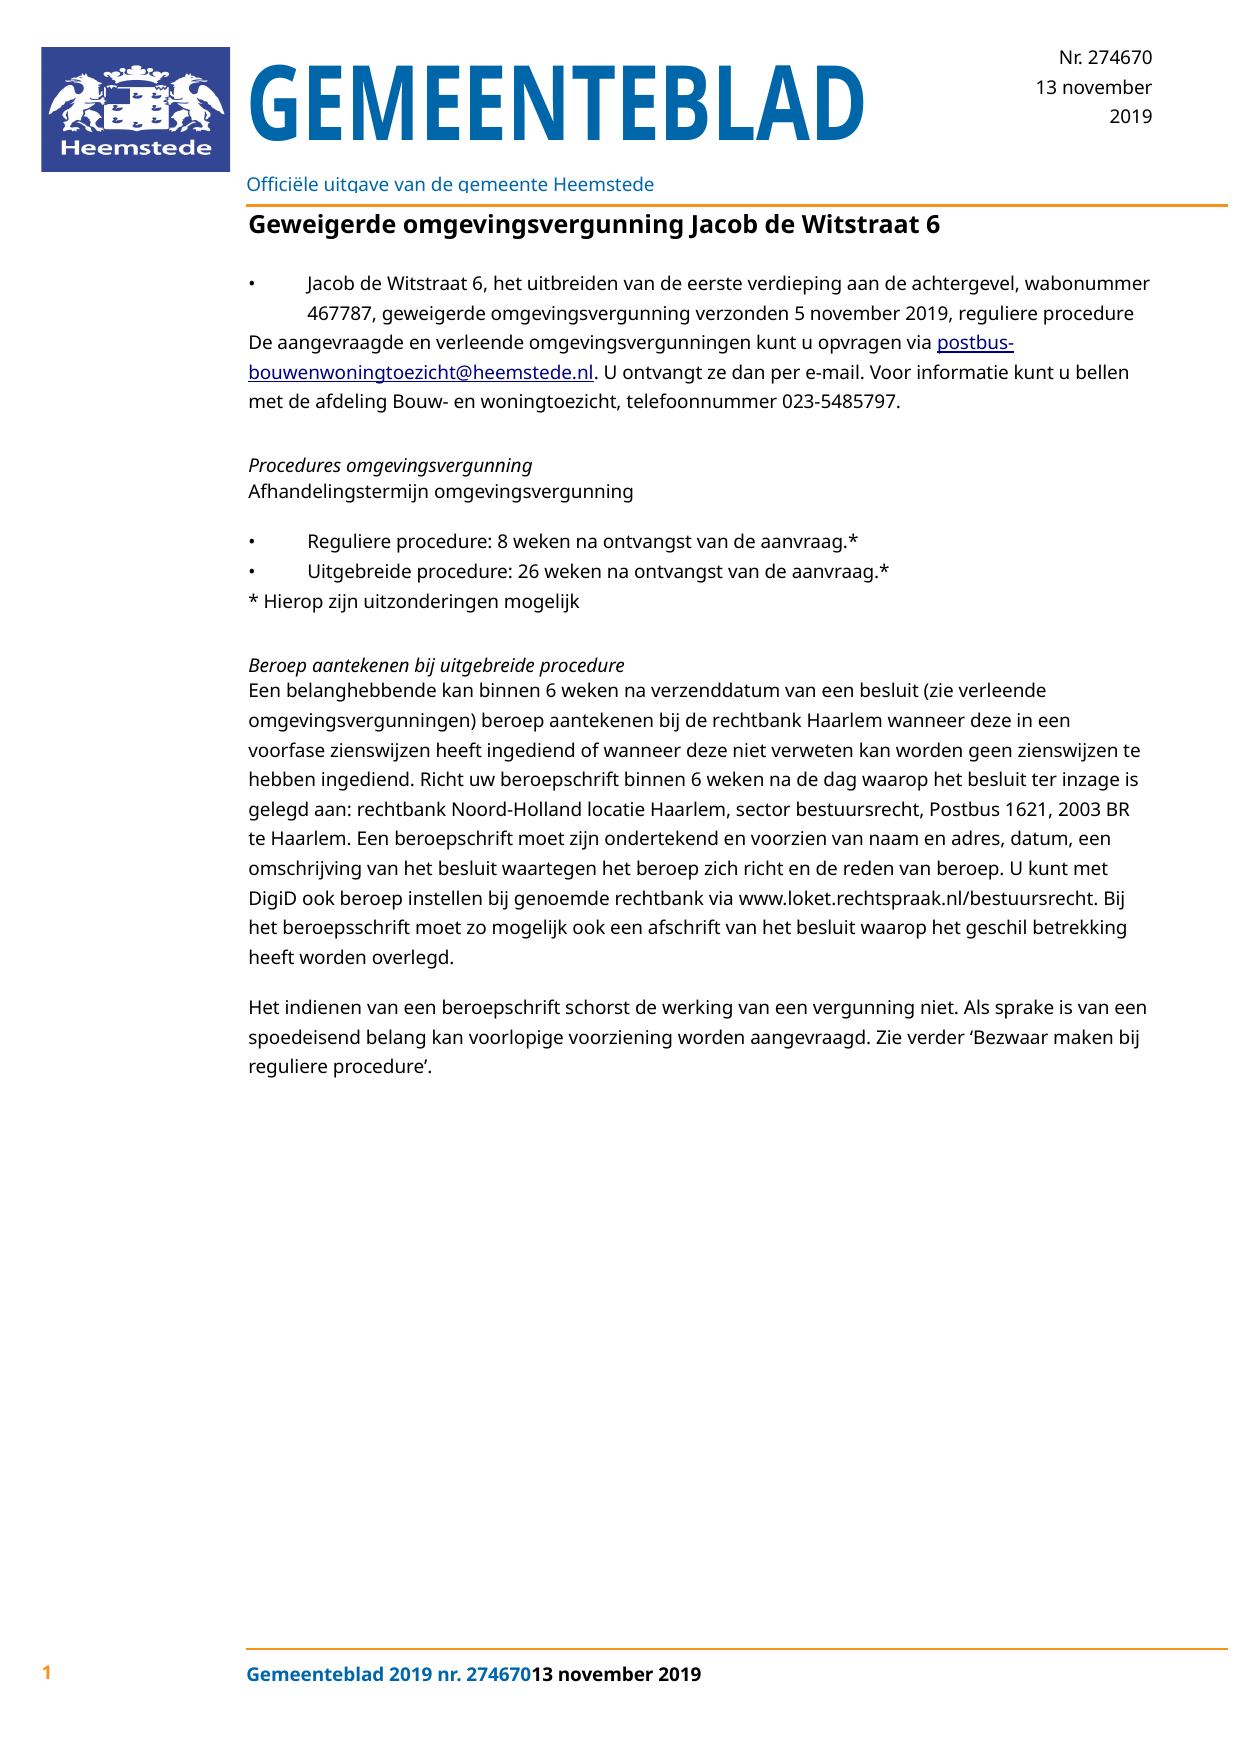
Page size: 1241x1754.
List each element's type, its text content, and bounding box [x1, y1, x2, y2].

text De aangevraagde en verleende omgevingsvergunningen kunt u opvragen via postbus-bouwenwoningtoezicht@heemstede.nl. U ontvangt ze dan per e-mail. Voor informatie kunt u bellen met de afdeling Bouw- en woningtoezicht, telefoonnummer 023-5485797. [248, 329, 1152, 414]
text Beroep aantekenen bij uitgebreide procedure [248, 652, 1152, 678]
list Reguliere procedure: 8 weken na ontvangst van de aanvraag.* [248, 529, 1152, 554]
text Procedures omgevingsvergunning [248, 453, 1152, 478]
text Het indienen van een beroepschrift schorst de werking van een vergunning niet. Als sprake is van een spoedeisend belang kan voorlopige voorziening worden aangevraagd. Zie verder ‘Bezwaar maken bij reguliere procedure’. [248, 994, 1152, 1079]
text * Hierop zijn uitzonderingen mogelijk [248, 588, 1152, 614]
list Uitgebreide procedure: 26 weken na ontvangst van de aanvraag.* [248, 558, 1152, 584]
picture [41, 47, 231, 172]
text Afhandelingstermijn omgevingsvergunning [248, 478, 1152, 504]
text Geweigerde omgevingsvergunning Jacob de Witstraat 6 [248, 207, 1152, 241]
text Een belanghebbende kan binnen 6 weken na verzenddatum van een besluit (zie verleende omgevingsvergunningen) beroep aantekenen bij de rechtbank Haarlem wanneer deze in een voorfase zienswijzen heeft ingediend of wanneer deze niet verweten kan worden geen zienswijzen te hebben ingediend. Richt uw beroepschrift binnen 6 weken na de dag waarop het besluit ter inzage is gelegd aan: rechtbank Noord-Holland locatie Haarlem, sector bestuursrecht, Postbus 1621, 2003 BR te Haarlem. Een beroepschrift moet zijn ondertekend en voorzien van naam en adres, datum, een omschrijving van het besluit waartegen het beroep zich richt en de reden van beroep. U kunt met DigiD ook beroep instellen bij genoemde rechtbank via www.loket.rechtspraak.nl/bestuursrecht. Bij het beroepsschrift moet zo mogelijk ook een afschrift van het besluit waarop het geschil betrekking heeft worden overlegd. [248, 678, 1152, 969]
list Jacob de Witstraat 6, het uitbreiden van de eerste verdieping aan de achtergevel, wabonummer 467787, geweigerde omgevingsvergunning verzonden 5 november 2019, reguliere procedure [248, 270, 1152, 326]
